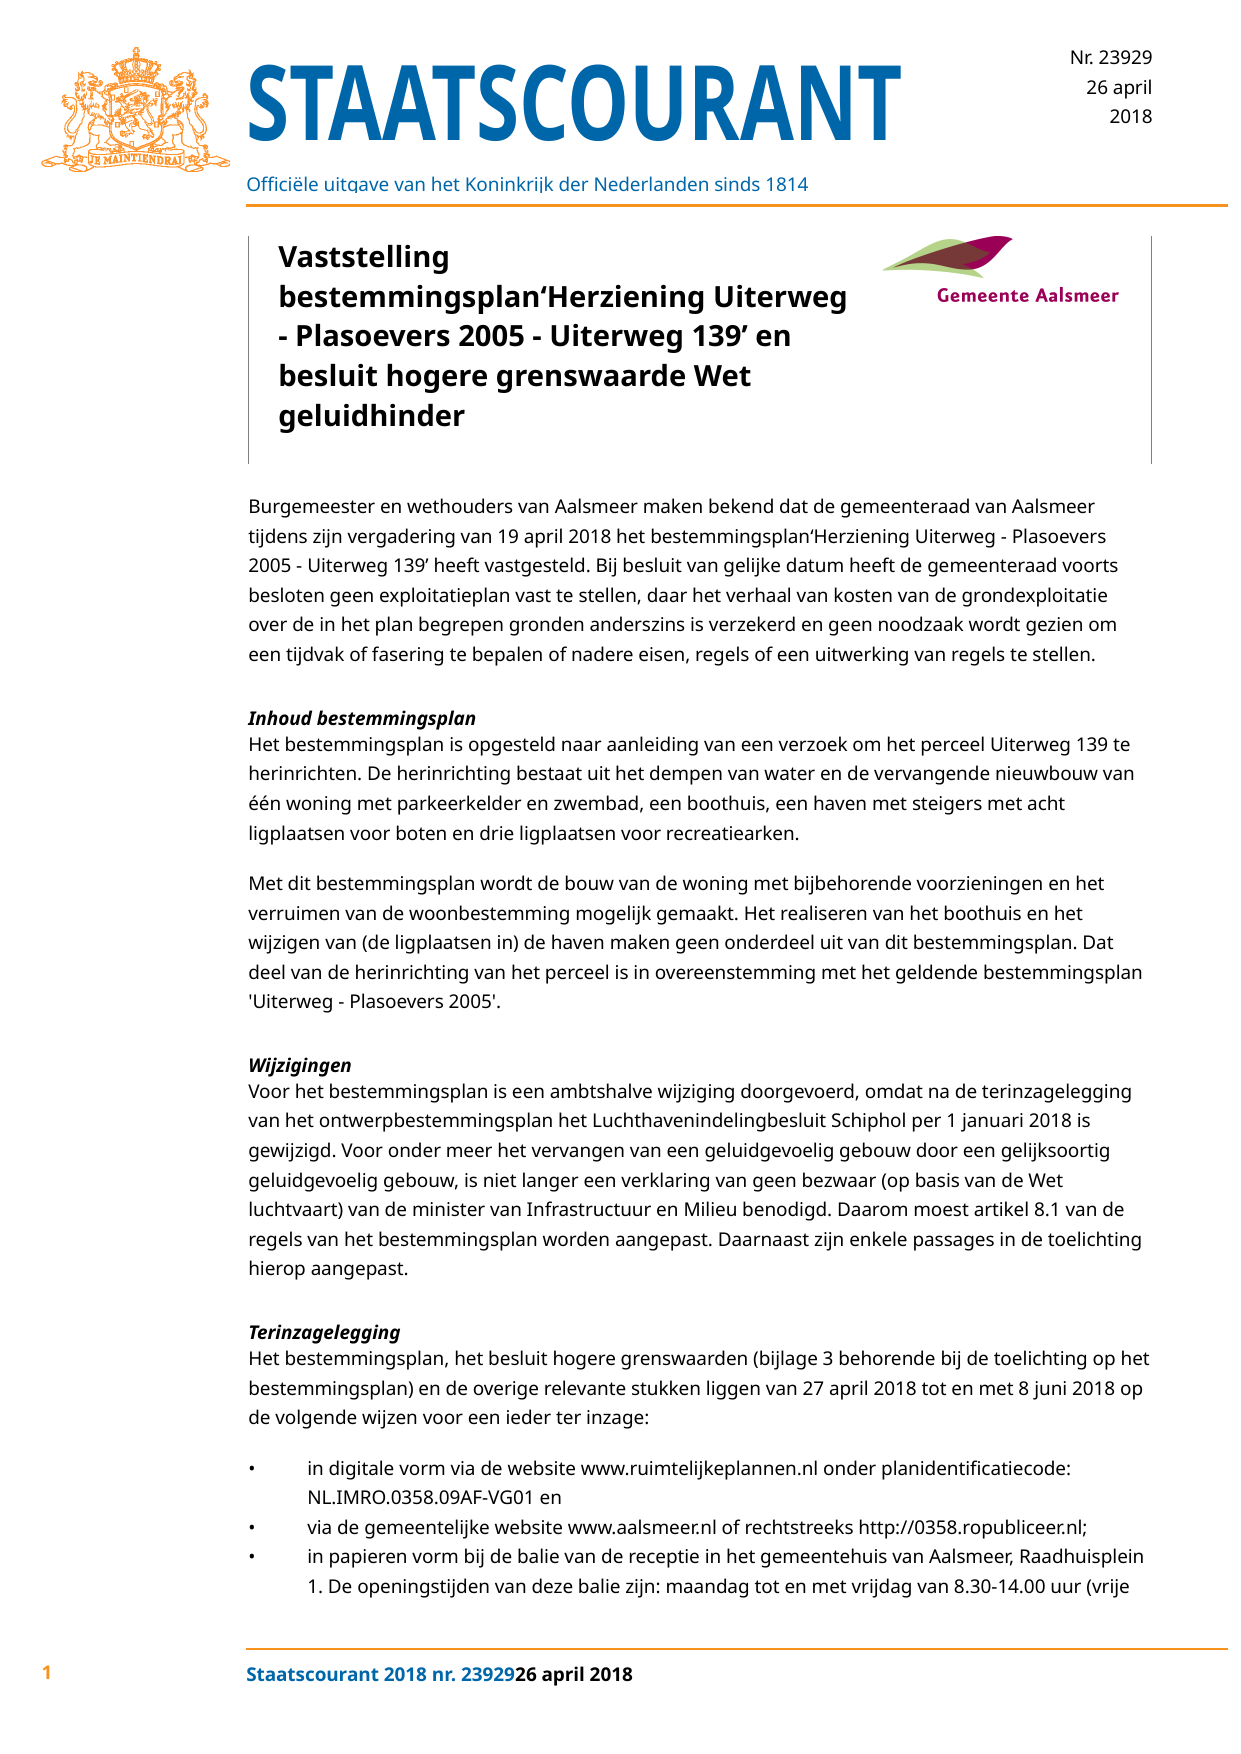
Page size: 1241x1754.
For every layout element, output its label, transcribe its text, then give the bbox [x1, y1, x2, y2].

table_header [850, 236, 1151, 464]
text Het bestemmingsplan is opgesteld naar aanleiding van een verzoek om het perceel Uiterweg 139 te herinrichten. De herinrichting bestaat uit het dempen van water en de vervangende nieuwbouw van één woning met parkeerkelder en zwembad, een boothuis, een haven met steigers met acht ligplaatsen voor boten en drie ligplaatsen voor recreatiearken. [248, 731, 1152, 845]
text Inhoud bestemmingsplan [248, 705, 1152, 731]
picture [882, 236, 1119, 302]
text Voor het bestemmingsplan is een ambtshalve wijziging doorgevoerd, omdat na de terinzagelegging van het ontwerpbestemmingsplan het Luchthavenindelingbesluit Schiphol per 1 januari 2018 is gewijzigd. Voor onder meer het vervangen van een geluidgevoelig gebouw door een gelijksoortig geluidgevoelig gebouw, is niet langer een verklaring van geen bezwaar (op basis van de Wet luchtvaart) van de minister van Infrastructuur en Milieu benodigd. Daarom moest artikel 8.1 van de regels van het bestemmingsplan worden aangepast. Daarnaast zijn enkele passages in de toelichting hierop aangepast. [248, 1078, 1152, 1281]
table_header Vaststelling bestemmingsplan‘Herziening Uiterweg - Plasoevers 2005 - Uiterweg 139’ en besluit hogere grenswaarde Wet geluidhinder [249, 236, 850, 464]
text Met dit bestemmingsplan wordt de bouw van de woning met bijbehorende voorzieningen en het verruimen van de woonbestemming mogelijk gemaakt. Het realiseren van het boothuis en het wijzigen van (de ligplaatsen in) de haven maken geen onderdeel uit van dit bestemmingsplan. Dat deel van de herinrichting van het perceel is in overeenstemming met het geldende bestemmingsplan 'Uiterweg - Plasoevers 2005'. [248, 870, 1152, 1014]
picture [41, 47, 231, 172]
text Burgemeester en wethouders van Aalsmeer maken bekend dat de gemeenteraad van Aalsmeer tijdens zijn vergadering van 19 april 2018 het bestemmingsplan‘Herziening Uiterweg - Plasoevers 2005 - Uiterweg 139’ heeft vastgesteld. Bij besluit van gelijke datum heeft de gemeenteraad voorts besloten geen exploitatieplan vast te stellen, daar het verhaal van kosten van de grondexploitatie over de in het plan begrepen gronden anderszins is verzekerd en geen noodzaak wordt gezien om een tijdvak of fasering te bepalen of nadere eisen, regels of een uitwerking van regels te stellen. [248, 493, 1152, 667]
text Terinzagelegging [248, 1319, 1152, 1345]
list in papieren vorm bij de balie van de receptie in het gemeentehuis van Aalsmeer, Raadhuisplein 1. De openingstijden van deze balie zijn: maandag tot en met vrijdag van 8.30-14.00 uur (vrije [248, 1544, 1152, 1599]
list in digitale vorm via de website www.ruimtelijkeplannen.nl onder planidentificatiecode: NL.IMRO.0358.09AF-VG01 en [248, 1455, 1152, 1510]
text Wijzigingen [248, 1052, 1152, 1078]
text Het bestemmingsplan, het besluit hogere grenswaarden (bijlage 3 behorende bij de toelichting op het bestemmingsplan) en de overige relevante stukken liggen van 27 april 2018 tot en met 8 juni 2018 op de volgende wijzen voor een ieder ter inzage: [248, 1345, 1152, 1430]
list via de gemeentelijke website www.aalsmeer.nl of rechtstreeks http://0358.ropubliceer.nl; [248, 1514, 1152, 1540]
